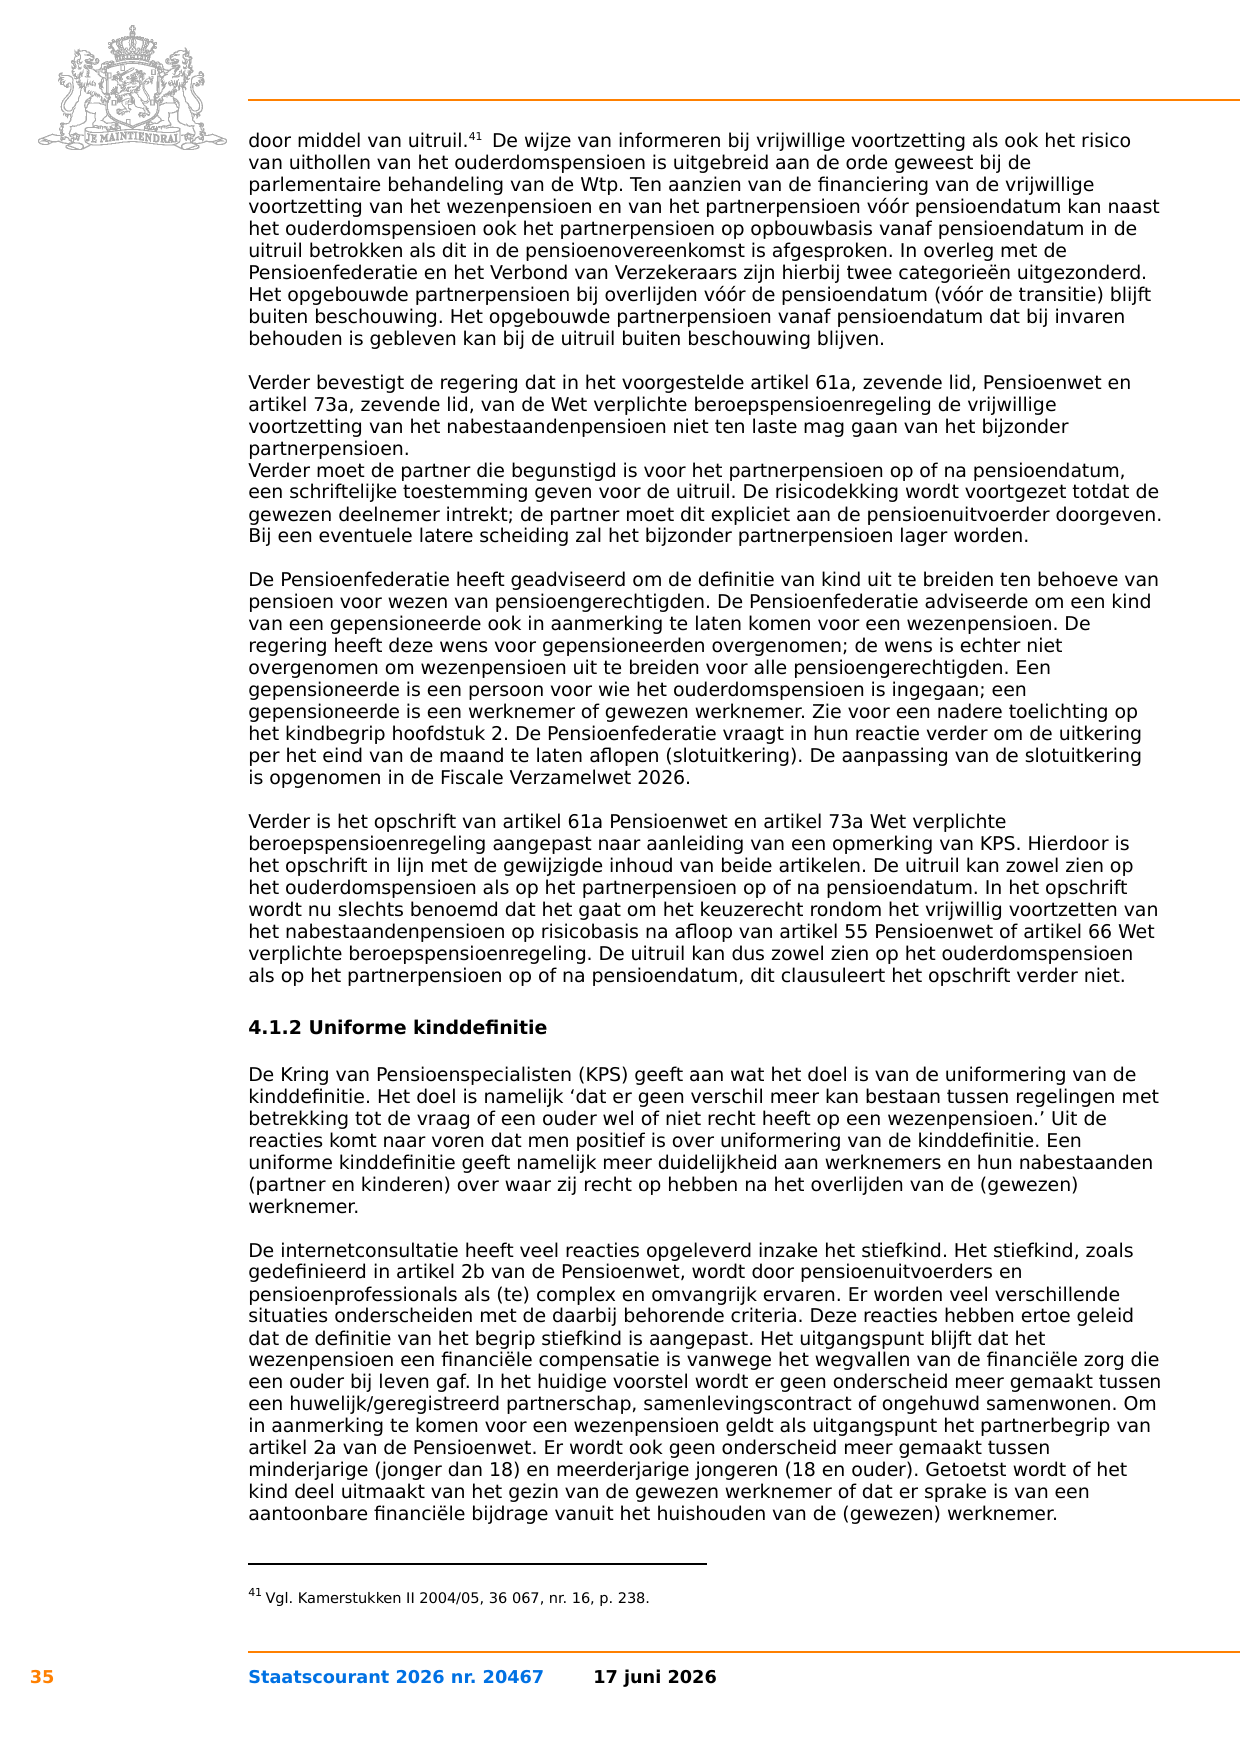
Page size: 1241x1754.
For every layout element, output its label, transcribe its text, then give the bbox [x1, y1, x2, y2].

text Vgl. Kamerstukken II 2004/05, 36 067, nr. 16, p. 238. [248, 1586, 1163, 1608]
text door middel van uitruil. De wijze van informeren bij vrijwillige voortzetting als ook het risico van uithollen van het ouderdomspensioen is uitgebreid aan de orde geweest bij de parlementaire behandeling van de Wtp. Ten aanzien van de financiering van de vrijwillige voortzetting van het wezenpensioen en van het partnerpensioen vóór pensioendatum kan naast het ouderdomspensioen ook het partnerpensioen op opbouwbasis vanaf pensioendatum in de uitruil betrokken als dit in de pensioenovereenkomst is afgesproken. In overleg met de Pensioenfederatie en het Verbond van Verzekeraars zijn hierbij twee categorieën uitgezonderd. Het opgebouwde partnerpensioen bij overlijden vóór de pensioendatum (vóór de transitie) blijft buiten beschouwing. Het opgebouwde partnerpensioen vanaf pensioendatum dat bij invaren behouden is gebleven kan bij de uitruil buiten beschouwing blijven. [248, 130, 1163, 350]
text De internetconsultatie heeft veel reacties opgeleverd inzake het stiefkind. Het stiefkind, zoals gedefinieerd in artikel 2b van de Pensioenwet, wordt door pensioenuitvoerders en pensioenprofessionals als (te) complex en omvangrijk ervaren. Er worden veel verschillende situaties onderscheiden met de daarbij behorende criteria. Deze reacties hebben ertoe geleid dat de definitie van het begrip stiefkind is aangepast. Het uitgangspunt blijft dat het wezenpensioen een financiële compensatie is vanwege het wegvallen van de financiële zorg die een ouder bij leven gaf. In het huidige voorstel wordt er geen onderscheid meer gemaakt tussen een huwelijk/geregistreerd partnerschap, samenlevingscontract of ongehuwd samenwonen. Om in aanmerking te komen voor een wezenpensioen geldt als uitgangspunt het partnerbegrip van artikel 2a van de Pensioenwet. Er wordt ook geen onderscheid meer gemaakt tussen minderjarige (jonger dan 18) en meerderjarige jongeren (18 en ouder). Getoetst wordt of het kind deel uitmaakt van het gezin van de gewezen werknemer of dat er sprake is van een aantoonbare financiële bijdrage vanuit het huishouden van de (gewezen) werknemer. [248, 1239, 1163, 1525]
subtitle 4.1.2 Uniforme kinddefinitie [248, 1017, 1163, 1039]
text Verder is het opschrift van artikel 61a Pensioenwet en artikel 73a Wet verplichte beroepspensioenregeling aangepast naar aanleiding van een opmerking van KPS. Hierdoor is het opschrift in lijn met de gewijzigde inhoud van beide artikelen. De uitruil kan zowel zien op het ouderdomspensioen als op het partnerpensioen op of na pensioendatum. In het opschrift wordt nu slechts benoemd dat het gaat om het keuzerecht rondom het vrijwillig voortzetten van het nabestaandenpensioen op risicobasis na afloop van artikel 55 Pensioenwet of artikel 66 Wet verplichte beroepspensioenregeling. De uitruil kan dus zowel zien op het ouderdomspensioen als op het partnerpensioen op of na pensioendatum, dit clausuleert het opschrift verder niet. [248, 811, 1163, 987]
text De Pensioenfederatie heeft geadviseerd om de definitie van kind uit te breiden ten behoeve van pensioen voor wezen van pensioengerechtigden. De Pensioenfederatie adviseerde om een kind van een gepensioneerde ook in aanmerking te laten komen voor een wezenpensioen. De regering heeft deze wens voor gepensioneerden overgenomen; de wens is echter niet overgenomen om wezenpensioen uit te breiden voor alle pensioengerechtigden. Een gepensioneerde is een persoon voor wie het ouderdomspensioen is ingegaan; een gepensioneerde is een werknemer of gewezen werknemer. Zie voor een nadere toelichting op het kindbegrip hoofdstuk 2. De Pensioenfederatie vraagt in hun reactie verder om de uitkering per het eind van de maand te laten aflopen (slotuitkering). De aanpassing van de slotuitkering is opgenomen in de Fiscale Verzamelwet 2026. [248, 569, 1163, 789]
picture [38, 25, 227, 150]
text Verder bevestigt de regering dat in het voorgestelde artikel 61a, zevende lid, Pensioenwet en artikel 73a, zevende lid, van de Wet verplichte beroepspensioenregeling de vrijwillige voortzetting van het nabestaandenpensioen niet ten laste mag gaan van het bijzonder partnerpensioen. [248, 372, 1163, 459]
text Verder moet de partner die begunstigd is voor het partnerpensioen op of na pensioendatum, een schriftelijke toestemming geven voor de uitruil. De risicodekking wordt voortgezet totdat de gewezen deelnemer intrekt; de partner moet dit expliciet aan de pensioenuitvoerder doorgeven. Bij een eventuele latere scheiding zal het bijzonder partnerpensioen lager worden. [248, 459, 1163, 547]
text De Kring van Pensioenspecialisten (KPS) geeft aan wat het doel is van de uniformering van de kinddefinitie. Het doel is namelijk ‘dat er geen verschil meer kan bestaan tussen regelingen met betrekking tot de vraag of een ouder wel of niet recht heeft op een wezenpensioen.’ Uit de reacties komt naar voren dat men positief is over uniformering van de kinddefinitie. Een uniforme kinddefinitie geeft namelijk meer duidelijkheid aan werknemers en hun nabestaanden (partner en kinderen) over waar zij recht op hebben na het overlijden van de (gewezen) werknemer. [248, 1064, 1163, 1218]
